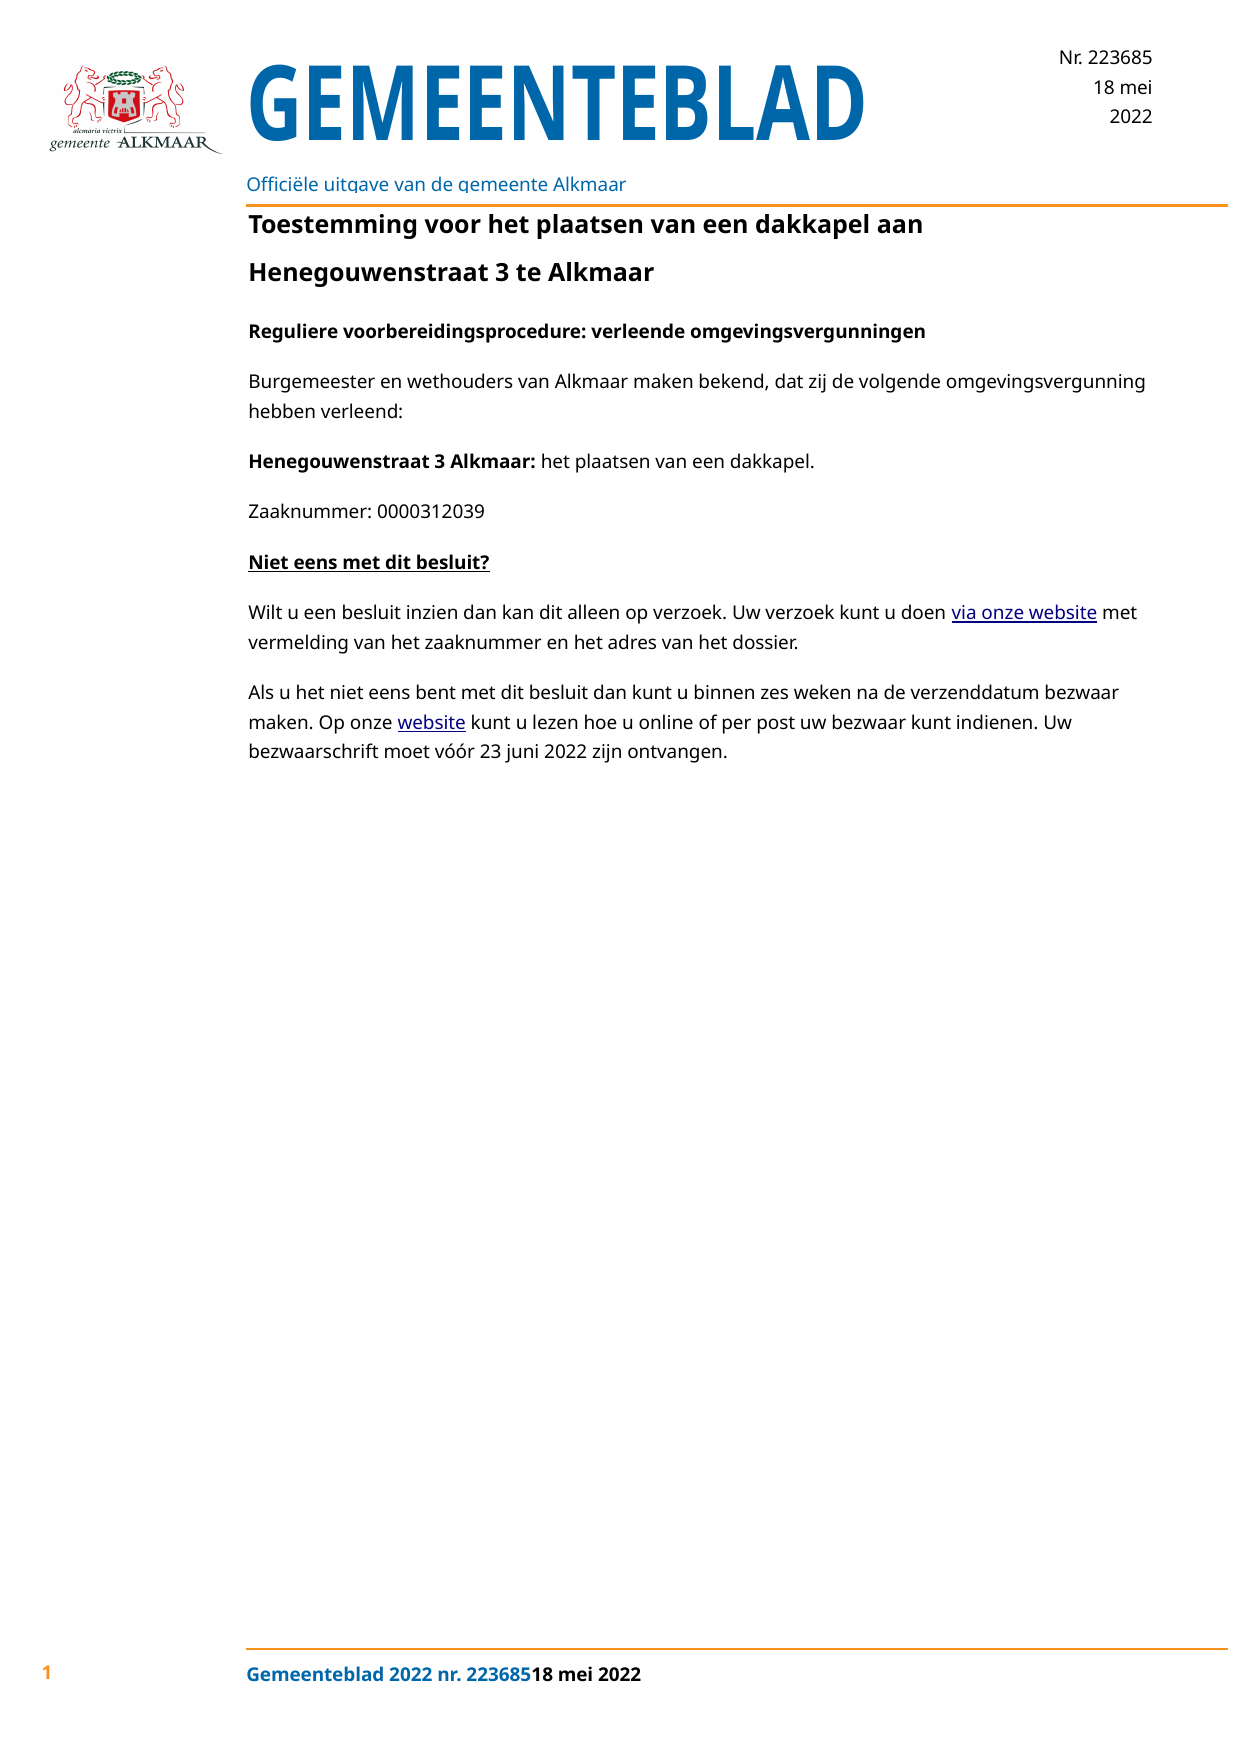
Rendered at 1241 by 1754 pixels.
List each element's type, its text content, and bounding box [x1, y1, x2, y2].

text Wilt u een besluit inzien dan kan dit alleen op verzoek. Uw verzoek kunt u doen via onze website met vermelding van het zaaknummer en het adres van het dossier. [248, 599, 1152, 655]
text Reguliere voorbereidingsprocedure: verleende omgevingsvergunningen [248, 318, 1152, 344]
text Burgemeester en wethouders van Alkmaar maken bekend, dat zij de volgende omgevingsvergunning hebben verleend: [248, 368, 1152, 424]
picture [41, 47, 231, 172]
text Niet eens met dit besluit? [248, 549, 1152, 575]
text Als u het niet eens bent met dit besluit dan kunt u binnen zes weken na de verzenddatum bezwaar maken. Op onze website kunt u lezen hoe u online of per post uw bezwaar kunt indienen. Uw bezwaarschrift moet vóór 23 juni 2022 zijn ontvangen. [248, 679, 1152, 764]
text Toestemming voor het plaatsen van een dakkapel aan Henegouwenstraat 3 te Alkmaar [248, 207, 1152, 288]
text Zaaknummer: 0000312039 [248, 499, 1152, 524]
text Henegouwenstraat 3 Alkmaar: het plaatsen van een dakkapel. [248, 448, 1152, 474]
